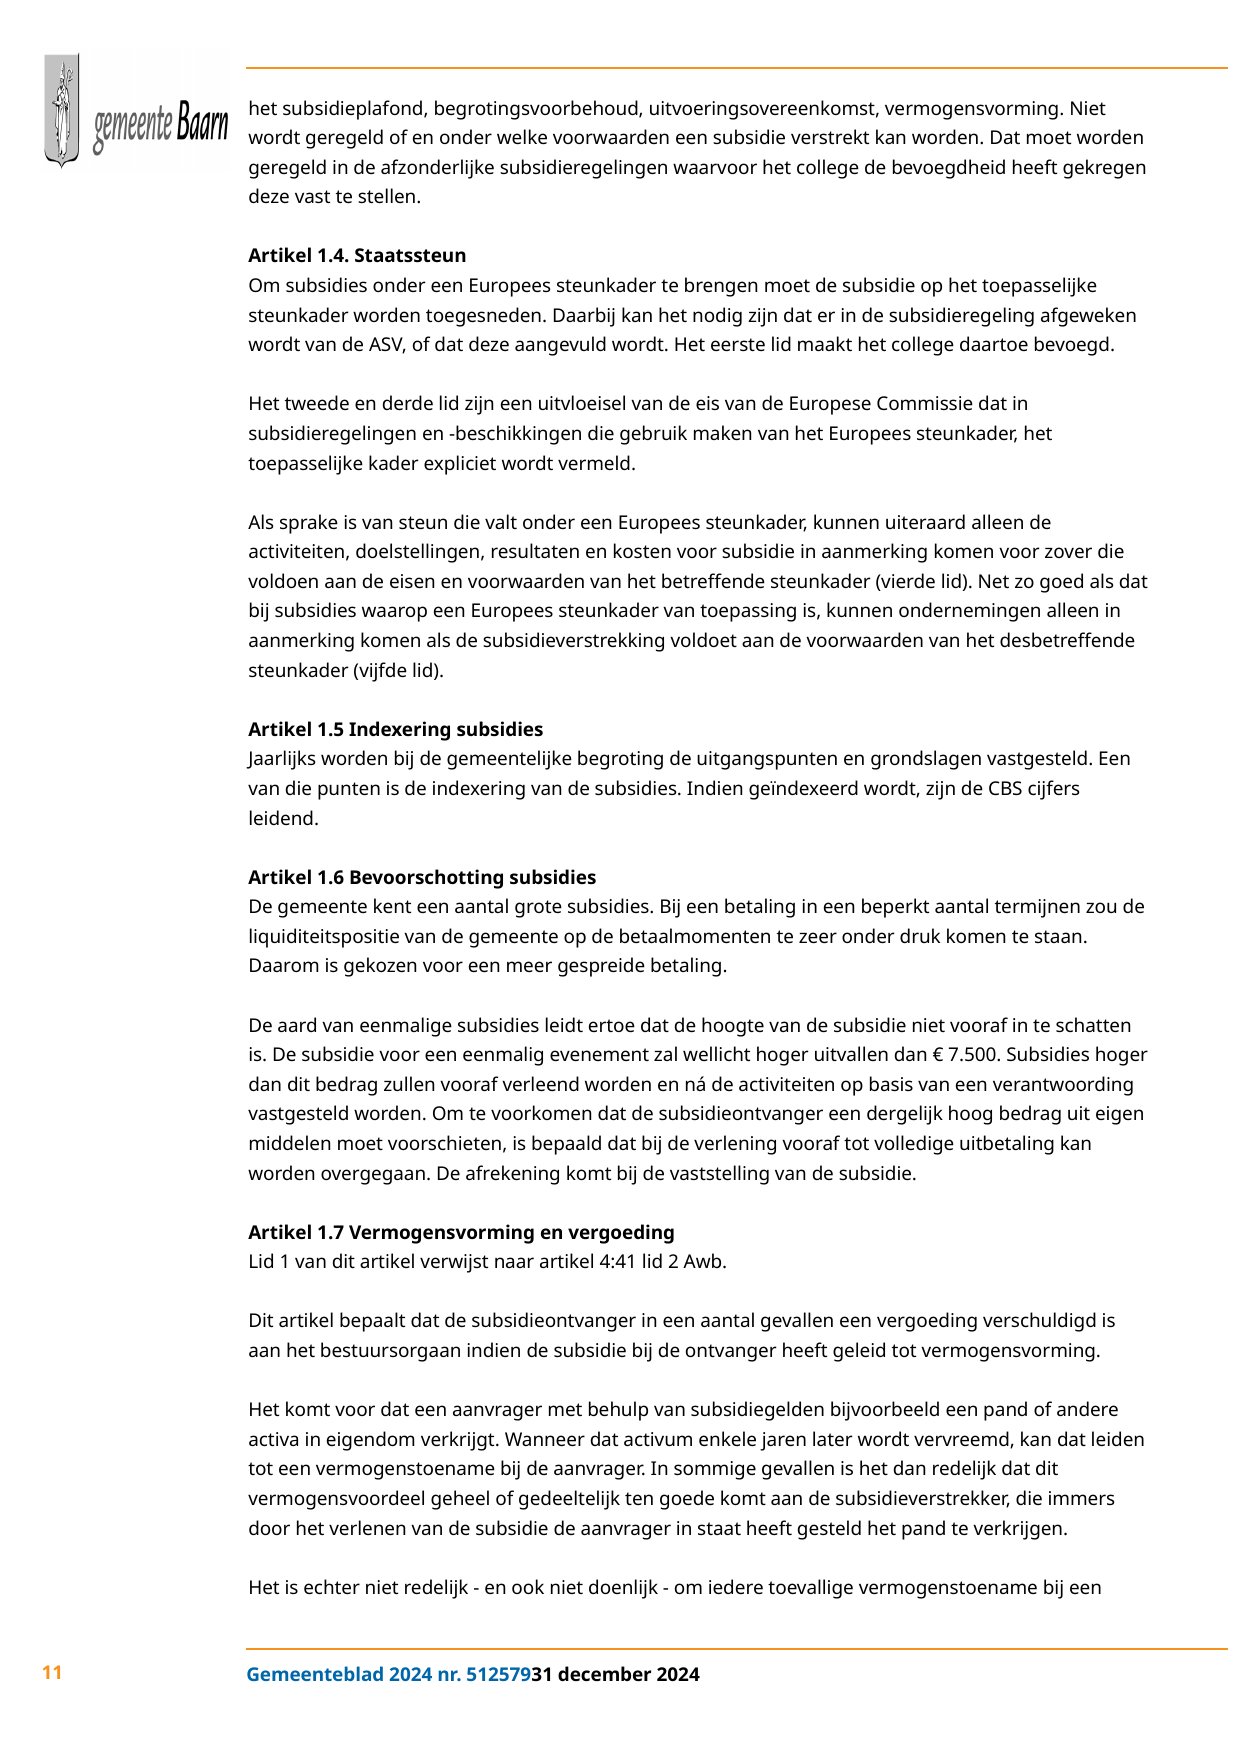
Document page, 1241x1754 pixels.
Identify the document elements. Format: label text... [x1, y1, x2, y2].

text Artikel 1.5 Indexering subsidies [248, 716, 1152, 742]
picture [41, 47, 231, 172]
text Om subsidies onder een Europees steunkader te brengen moet de subsidie op het toepasselijke steunkader worden toegesneden. Daarbij kan het nodig zijn dat er in de subsidieregeling afgeweken wordt van de ASV, of dat deze aangevuld wordt. Het eerste lid maakt het college daartoe bevoegd. [248, 272, 1152, 357]
text De gemeente kent een aantal grote subsidies. Bij een betaling in een beperkt aantal termijnen zou de liquiditeitspositie van de gemeente op de betaalmomenten te zeer onder druk komen te staan. Daarom is gekozen voor een meer gespreide betaling. [248, 893, 1152, 978]
text Het is echter niet redelijk - en ook niet doenlijk - om iedere toevallige vermogenstoename bij een [248, 1574, 1152, 1600]
text Artikel 1.6 Bevoorschotting subsidies [248, 864, 1152, 890]
text De aard van eenmalige subsidies leidt ertoe dat de hoogte van de subsidie niet vooraf in te schatten is. De subsidie voor een eenmalig evenement zal wellicht hoger uitvallen dan € 7.500. Subsidies hoger dan dit bedrag zullen vooraf verleend worden en ná de activiteiten op basis van een verantwoording vastgesteld worden. Om te voorkomen dat de subsidieontvanger een dergelijk hoog bedrag uit eigen middelen moet voorschieten, is bepaald dat bij de verlening vooraf tot volledige uitbetaling kan worden overgegaan. De afrekening komt bij de vaststelling van de subsidie. [248, 1012, 1152, 1186]
text Als sprake is van steun die valt onder een Europees steunkader, kunnen uiteraard alleen de activiteiten, doelstellingen, resultaten en kosten voor subsidie in aanmerking komen voor zover die voldoen aan de eisen en voorwaarden van het betreffende steunkader (vierde lid). Net zo goed als dat bij subsidies waarop een Europees steunkader van toepassing is, kunnen ondernemingen alleen in aanmerking komen als de subsidieverstrekking voldoet aan de voorwaarden van het desbetreffende steunkader (vijfde lid). [248, 509, 1152, 683]
text het subsidieplafond, begrotingsvoorbehoud, uitvoeringsovereenkomst, vermogensvorming. Niet wordt geregeld of en onder welke voorwaarden een subsidie verstrekt kan worden. Dat moet worden geregeld in de afzonderlijke subsidieregelingen waarvoor het college de bevoegdheid heeft gekregen deze vast te stellen. [248, 95, 1152, 209]
text Het tweede en derde lid zijn een uitvloeisel van de eis van de Europese Commissie dat in subsidieregelingen en -beschikkingen die gebruik maken van het Europees steunkader, het toepasselijke kader expliciet wordt vermeld. [248, 391, 1152, 476]
text Dit artikel bepaalt dat de subsidieontvanger in een aantal gevallen een vergoeding verschuldigd is aan het bestuursorgaan indien de subsidie bij de ontvanger heeft geleid tot vermogensvorming. [248, 1308, 1152, 1363]
text Artikel 1.7 Vermogensvorming en vergoeding [248, 1219, 1152, 1245]
text Het komt voor dat een aanvrager met behulp van subsidiegelden bijvoorbeeld een pand of andere activa in eigendom verkrijgt. Wanneer dat activum enkele jaren later wordt vervreemd, kan dat leiden tot een vermogenstoename bij de aanvrager. In sommige gevallen is het dan redelijk dat dit vermogensvoordeel geheel of gedeeltelijk ten goede komt aan de subsidieverstrekker, die immers door het verlenen van de subsidie de aanvrager in staat heeft gesteld het pand te verkrijgen. [248, 1396, 1152, 1541]
text Jaarlijks worden bij de gemeentelijke begroting de uitgangspunten en grondslagen vastgesteld. Een van die punten is de indexering van de subsidies. Indien geïndexeerd wordt, zijn de CBS cijfers leidend. [248, 746, 1152, 831]
text Artikel 1.4. Staatssteun [248, 243, 1152, 268]
text Lid 1 van dit artikel verwijst naar artikel 4:41 lid 2 Awb. [248, 1248, 1152, 1274]
